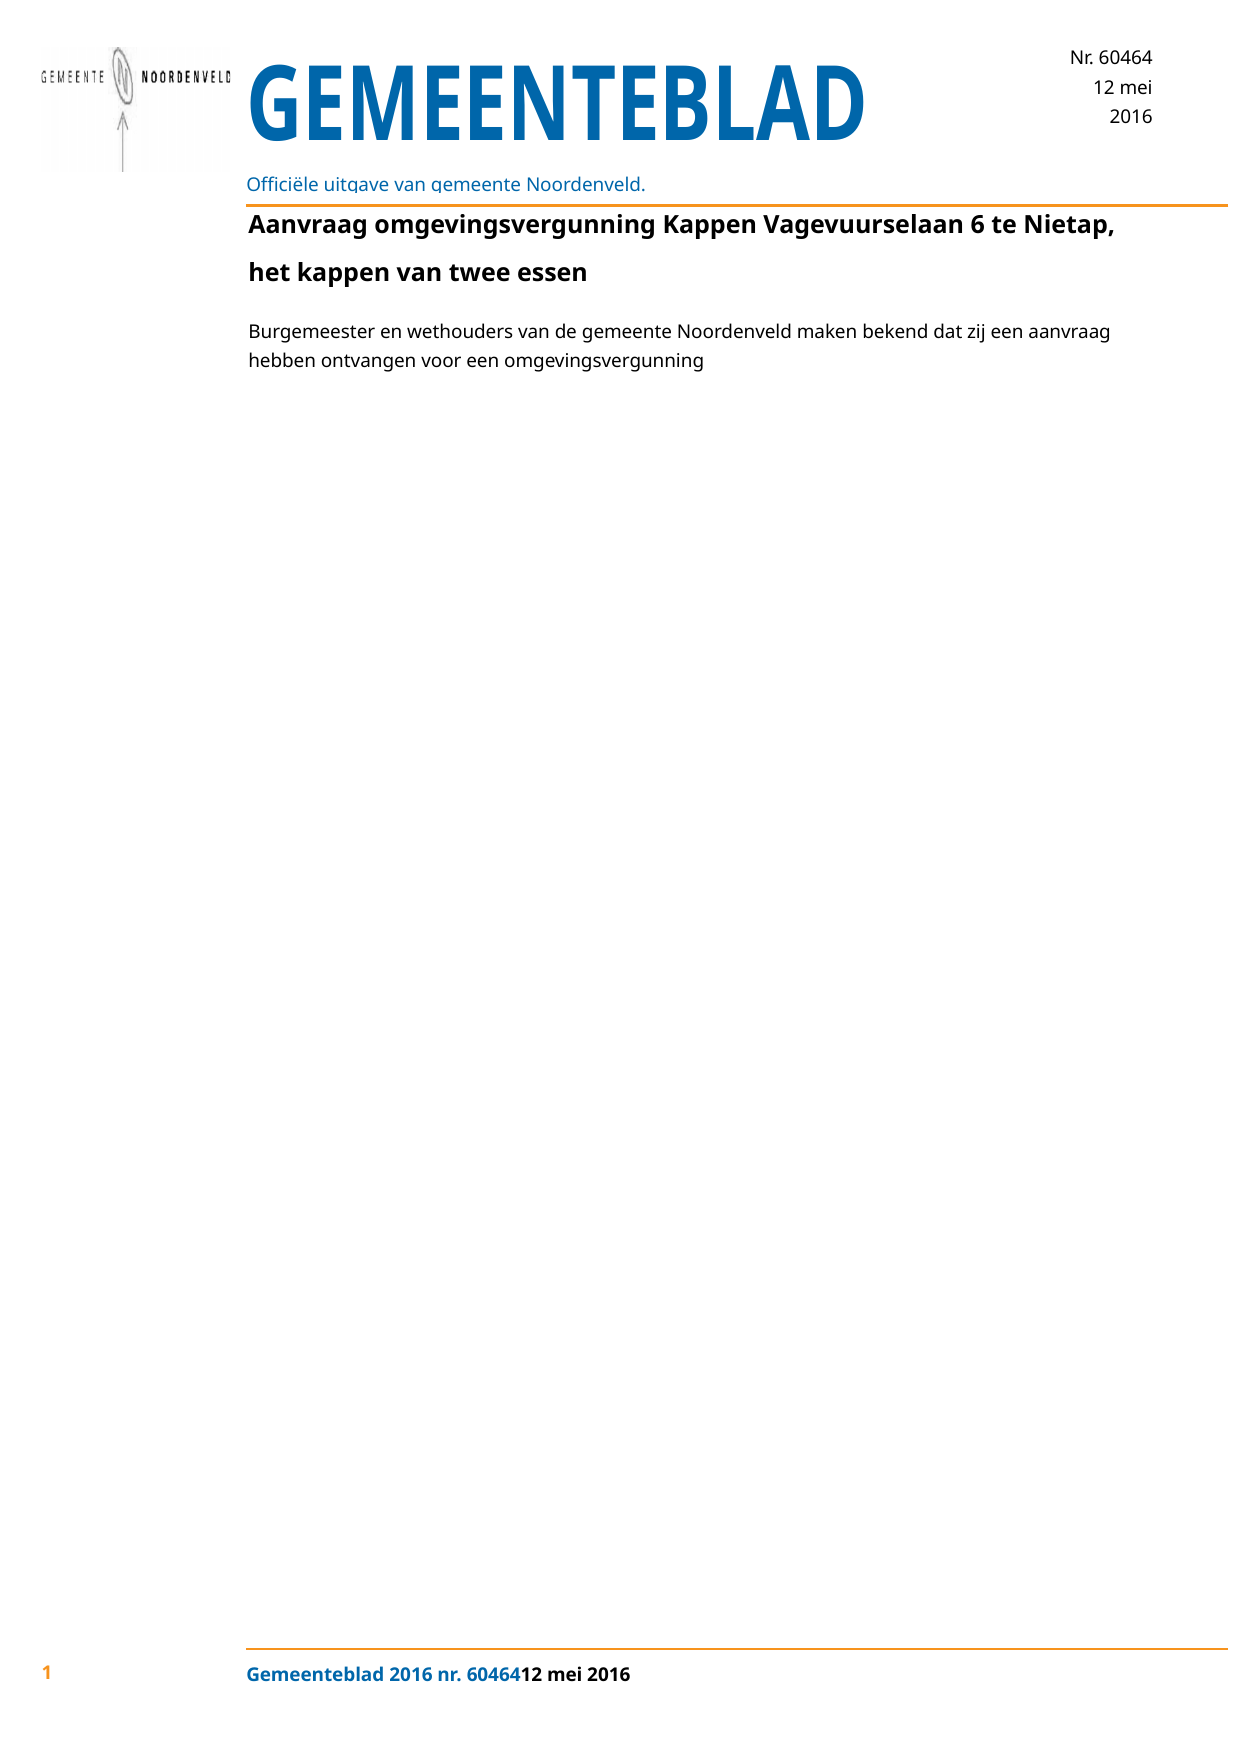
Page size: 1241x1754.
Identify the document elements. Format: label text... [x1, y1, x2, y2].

picture [41, 47, 231, 172]
text Aanvraag omgevingsvergunning Kappen Vagevuurselaan 6 te Nietap, het kappen van twee essen [248, 207, 1152, 288]
text Burgemeester en wethouders van de gemeente Noordenveld maken bekend dat zij een aanvraag hebben ontvangen voor een omgevingsvergunning [248, 318, 1152, 373]
